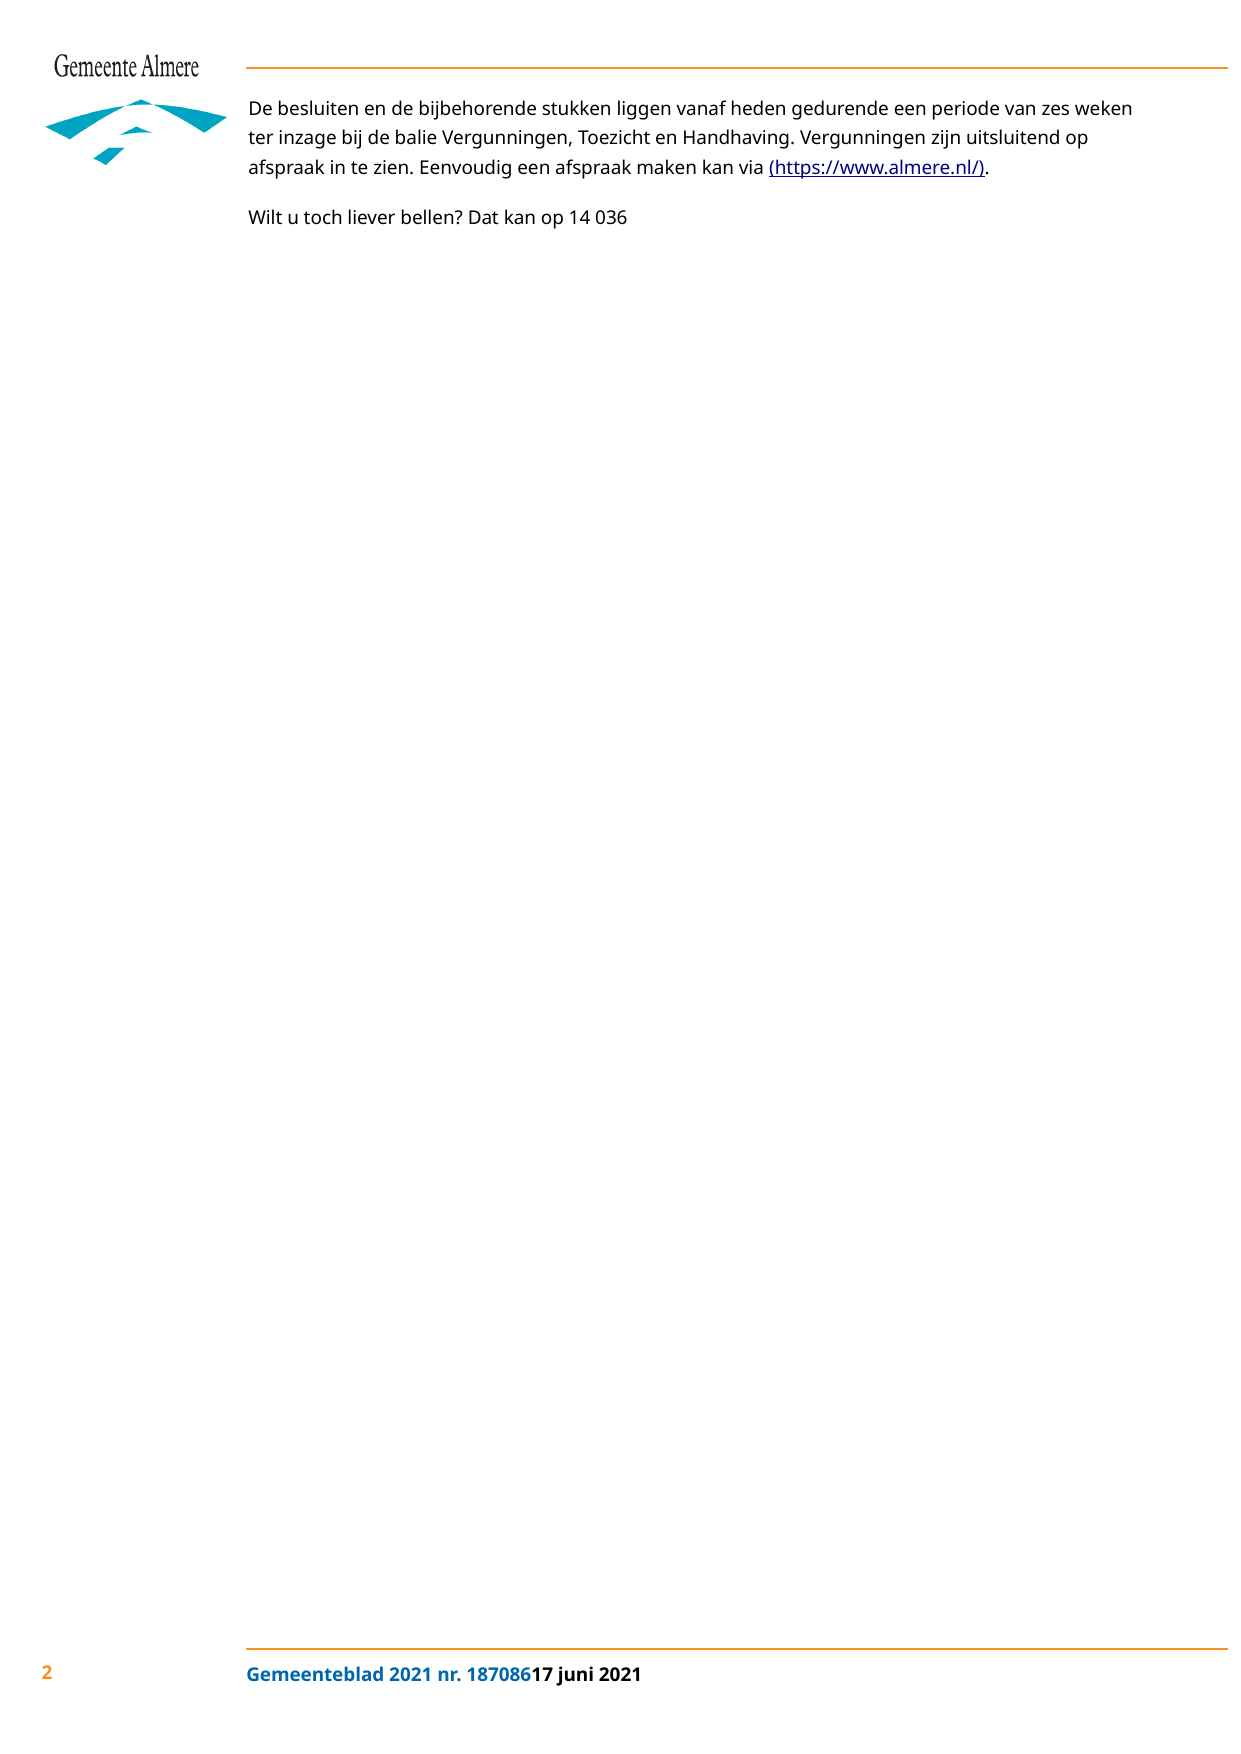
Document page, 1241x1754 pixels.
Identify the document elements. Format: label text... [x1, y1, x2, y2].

picture [41, 47, 231, 172]
text De besluiten en de bijbehorende stukken liggen vanaf heden gedurende een periode van zes weken ter inzage bij de balie Vergunningen, Toezicht en Handhaving. Vergunningen zijn uitsluitend op afspraak in te zien. Eenvoudig een afspraak maken kan via (https://www.almere.nl/). [248, 95, 1152, 180]
text Wilt u toch liever bellen? Dat kan op 14 036 [248, 204, 1152, 230]
